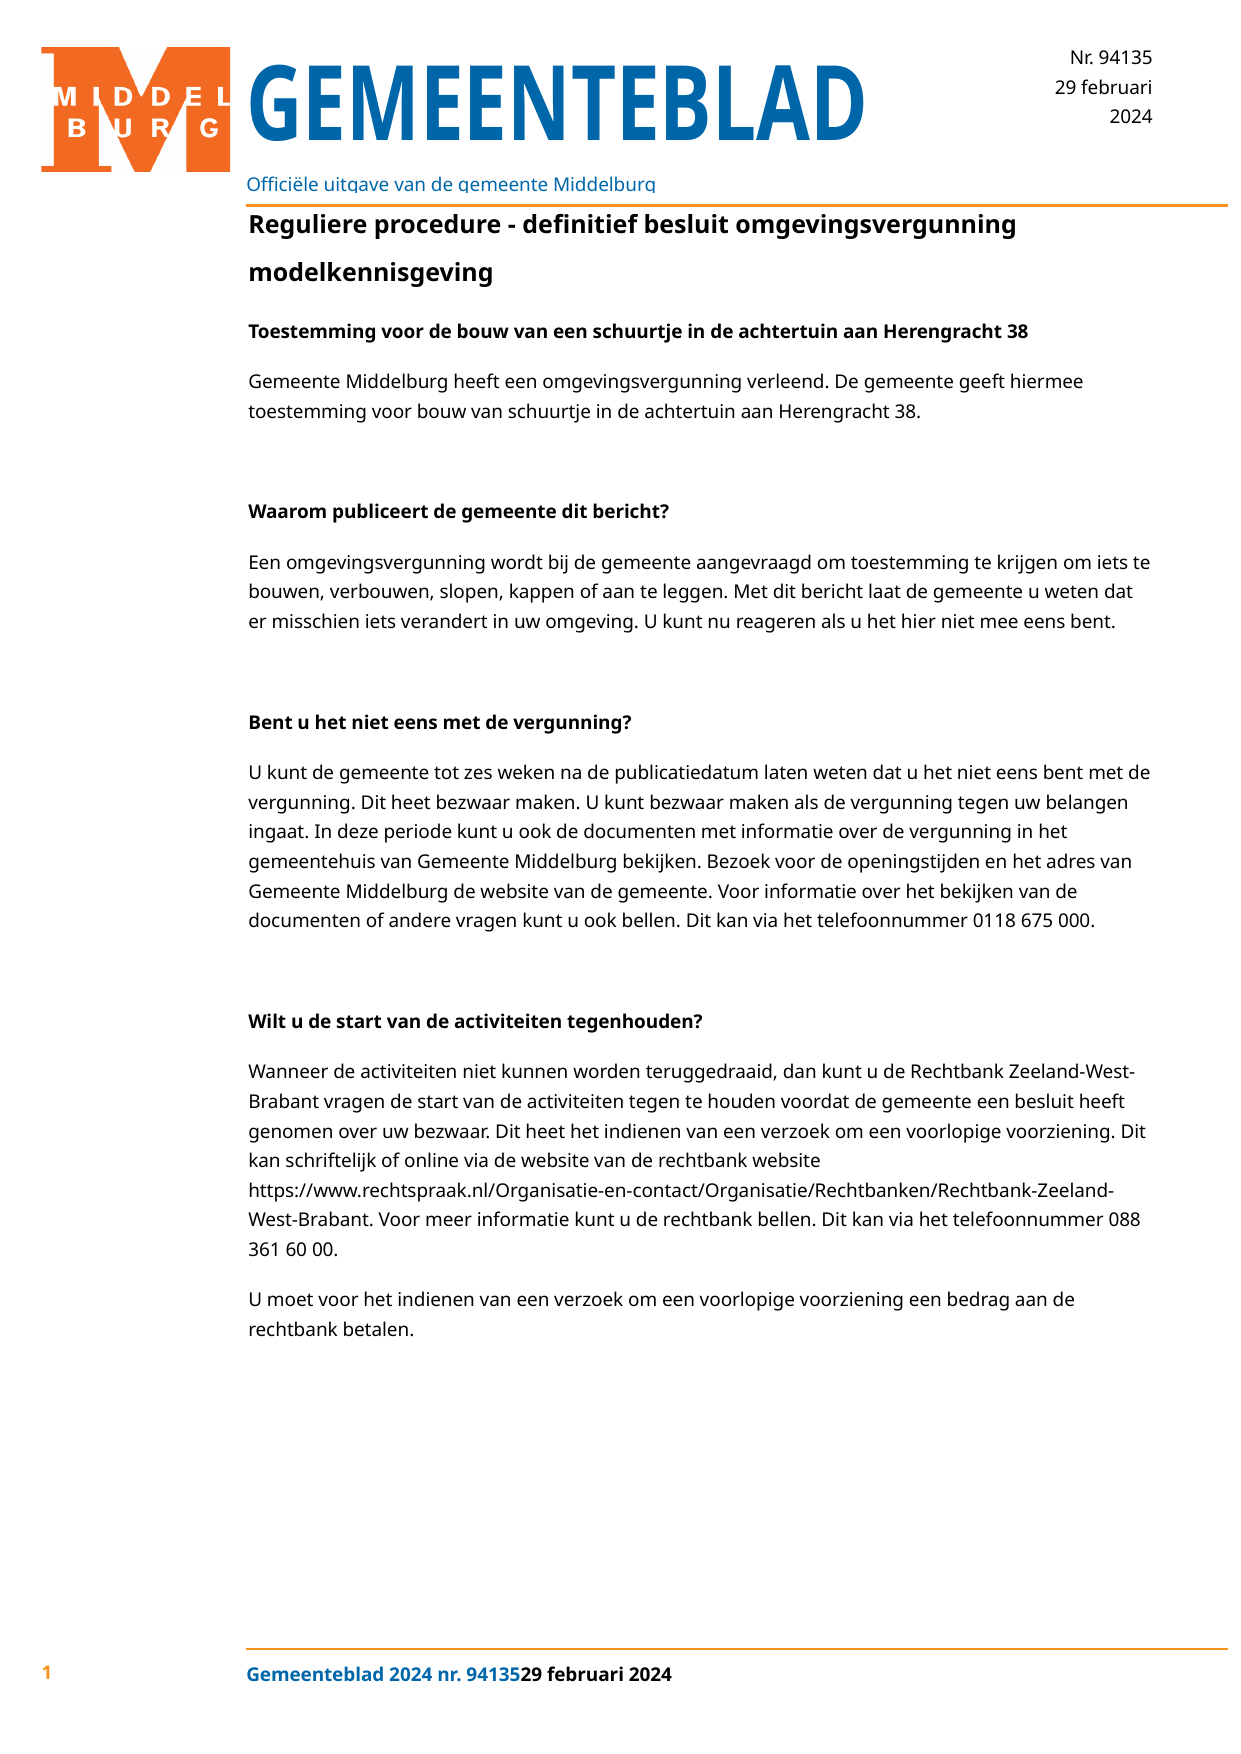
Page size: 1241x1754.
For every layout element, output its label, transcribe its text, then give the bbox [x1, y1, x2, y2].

text Waarom publiceert de gemeente dit bericht? [248, 499, 1152, 524]
text Reguliere procedure - definitief besluit omgevingsvergunning modelkennisgeving [248, 207, 1152, 288]
text Een omgevingsvergunning wordt bij de gemeente aangevraagd om toestemming te krijgen om iets te bouwen, verbouwen, slopen, kappen of aan te leggen. Met dit bericht laat de gemeente u weten dat er misschien iets verandert in uw omgeving. U kunt nu reageren als u het hier niet mee eens bent. [248, 549, 1152, 634]
text Toestemming voor de bouw van een schuurtje in de achtertuin aan Herengracht 38 [248, 318, 1152, 344]
text Bent u het niet eens met de vergunning? [248, 709, 1152, 735]
text U kunt de gemeente tot zes weken na de publicatiedatum laten weten dat u het niet eens bent met de vergunning. Dit heet bezwaar maken. U kunt bezwaar maken als de vergunning tegen uw belangen ingaat. In deze periode kunt u ook de documenten met informatie over de vergunning in het gemeentehuis van Gemeente Middelburg bekijken. Bezoek voor de openingstijden en het adres van Gemeente Middelburg de website van de gemeente. Voor informatie over het bekijken van de documenten of andere vragen kunt u ook bellen. Dit kan via het telefoonnummer 0118 675 000. [248, 759, 1152, 933]
text Gemeente Middelburg heeft een omgevingsvergunning verleend. De gemeente geeft hiermee toestemming voor bouw van schuurtje in de achtertuin aan Herengracht 38. [248, 368, 1152, 424]
picture [41, 47, 231, 172]
text Wilt u de start van de activiteiten tegenhouden? [248, 1008, 1152, 1034]
text Wanneer de activiteiten niet kunnen worden teruggedraaid, dan kunt u de Rechtbank Zeeland-West-Brabant vragen de start van de activiteiten tegen te houden voordat de gemeente een besluit heeft genomen over uw bezwaar. Dit heet het indienen van een verzoek om een voorlopige voorziening. Dit kan schriftelijk of online via de website van de rechtbank website https://www.rechtspraak.nl/Organisatie-en-contact/Organisatie/Rechtbanken/Rechtbank-Zeeland-West-Brabant. Voor meer informatie kunt u de rechtbank bellen. Dit kan via het telefoonnummer 088 361 60 00. [248, 1059, 1152, 1262]
text U moet voor het indienen van een verzoek om een voorlopige voorziening een bedrag aan de rechtbank betalen. [248, 1287, 1152, 1342]
